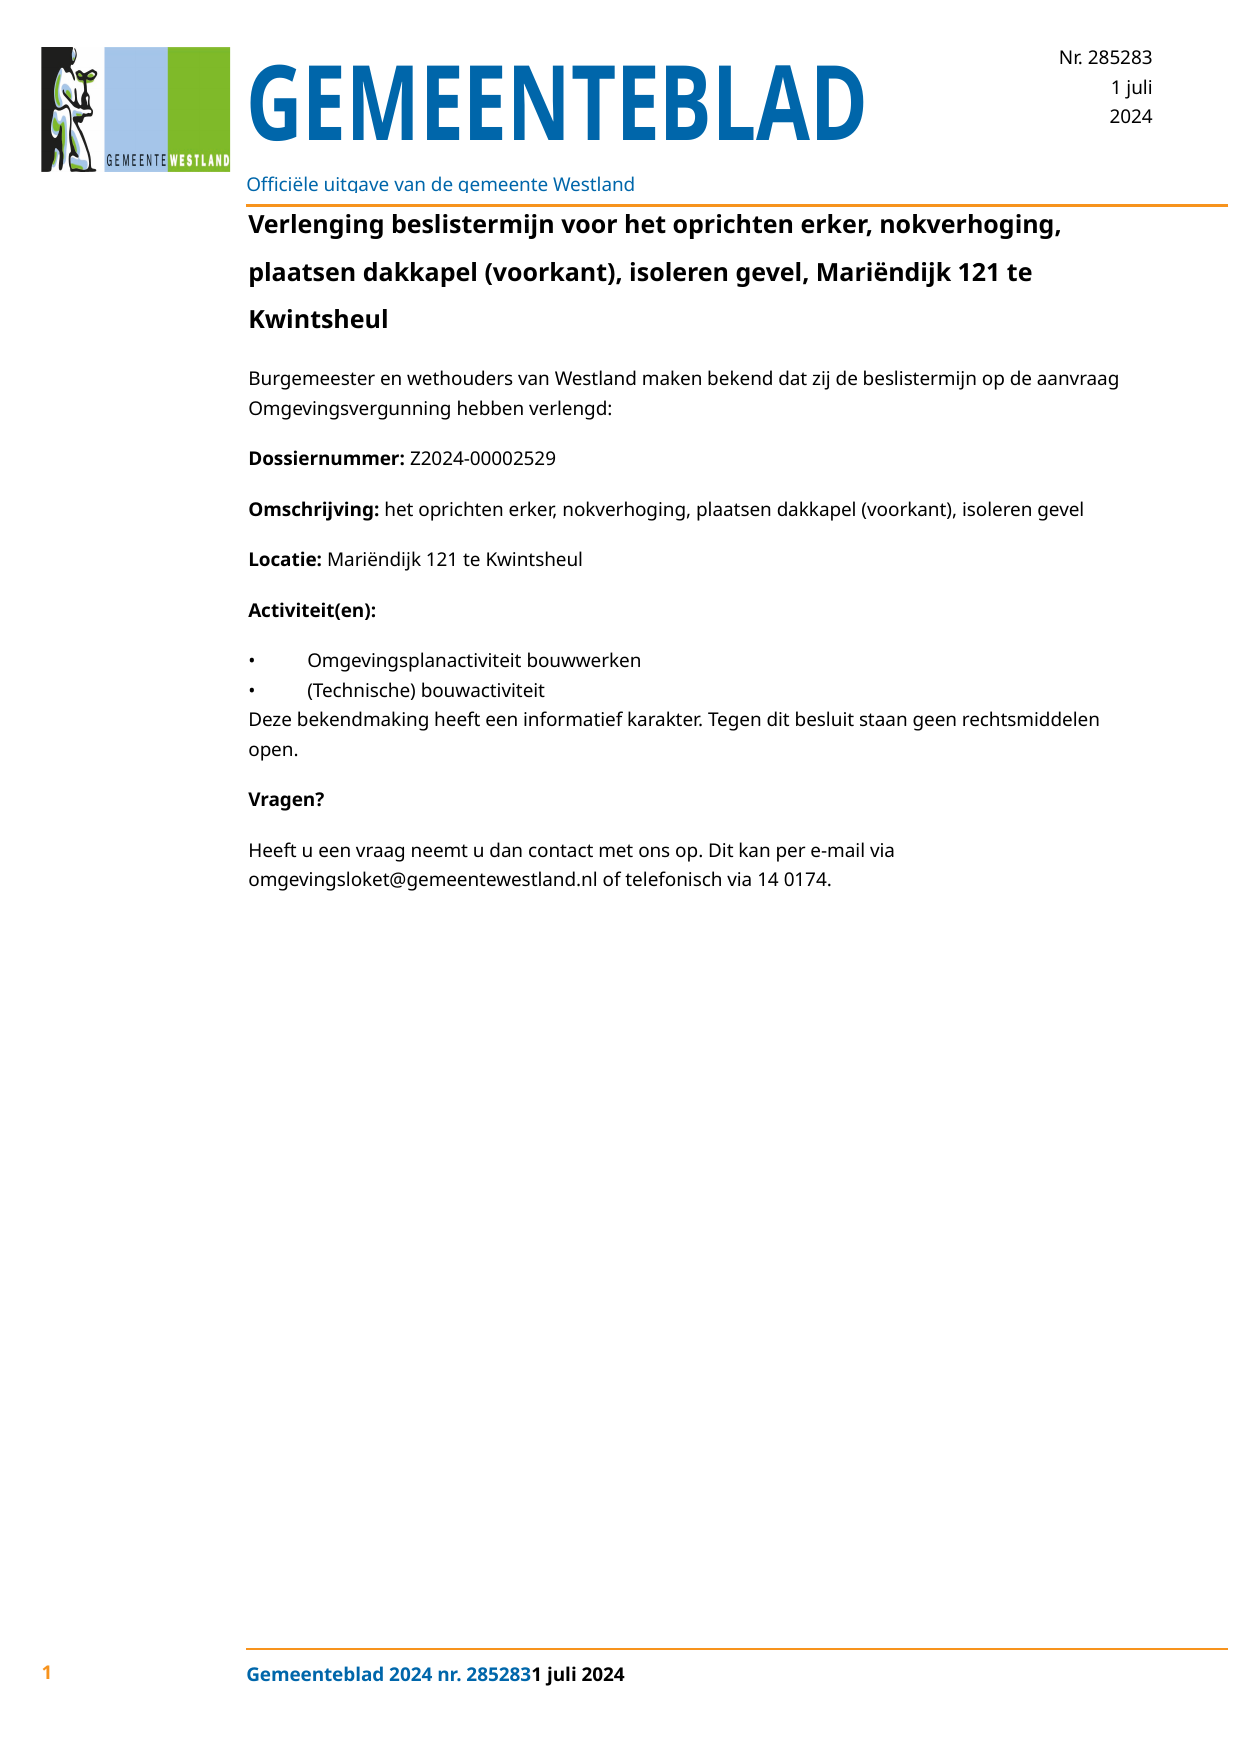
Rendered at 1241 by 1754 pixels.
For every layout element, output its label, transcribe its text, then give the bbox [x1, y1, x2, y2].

text Burgemeester en wethouders van Westland maken bekend dat zij de beslistermijn op de aanvraag Omgevingsvergunning hebben verlengd: [248, 366, 1152, 421]
text Vragen? [248, 786, 1152, 812]
text Activiteit(en): [248, 597, 1152, 622]
text Locatie: Mariëndijk 121 te Kwintsheul [248, 546, 1152, 572]
text Omschrijving: het oprichten erker, nokverhoging, plaatsen dakkapel (voorkant), isoleren gevel [248, 496, 1152, 522]
list Omgevingsplanactiviteit bouwwerken [248, 647, 1152, 673]
text Deze bekendmaking heeft een informatief karakter. Tegen dit besluit staan geen rechtsmiddelen open. [248, 706, 1152, 762]
text Verlenging beslistermijn voor het oprichten erker, nokverhoging, plaatsen dakkapel (voorkant), isoleren gevel, Mariëndijk 121 te Kwintsheul [248, 207, 1152, 336]
picture [41, 47, 231, 172]
text Dossiernummer: Z2024-00002529 [248, 446, 1152, 471]
text Heeft u een vraag neemt u dan contact met ons op. Dit kan per e-mail via omgevingsloket@gemeentewestland.nl of telefonisch via 14 0174. [248, 837, 1152, 892]
list (Technische) bouwactiviteit [248, 677, 1152, 702]
